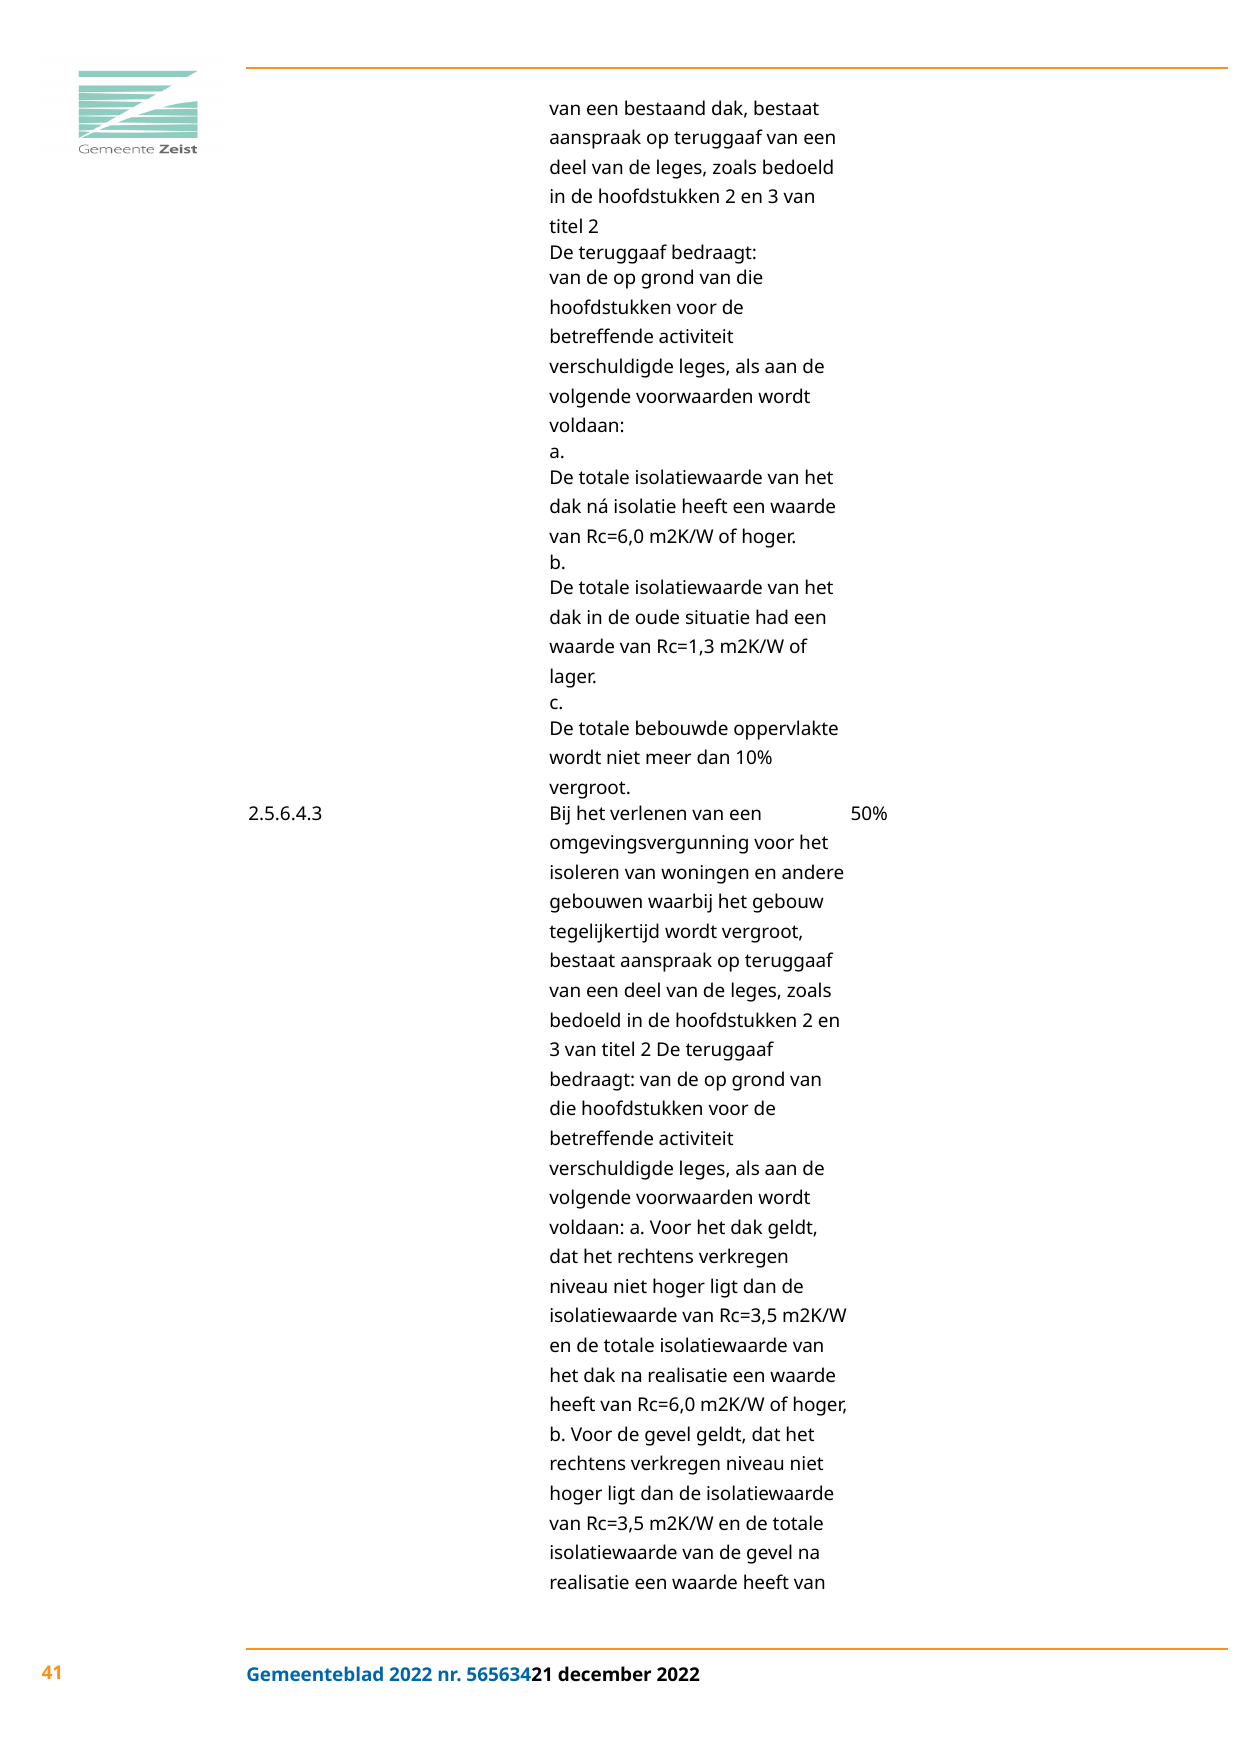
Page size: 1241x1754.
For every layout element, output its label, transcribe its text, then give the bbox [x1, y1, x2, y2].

table_cell De totale isolatiewaarde van het dak in de oude situatie had een waarde van Rc=1,3 m2K/W of lager. [549, 575, 850, 689]
table_cell [248, 575, 549, 689]
table_cell [850, 239, 1152, 264]
table_cell [850, 265, 1152, 438]
table_cell van de op grond van die hoofdstukken voor de betreffende activiteit verschuldigde leges, als aan de volgende voorwaarden wordt voldaan: [549, 265, 850, 438]
table_cell [248, 464, 549, 549]
table_cell van een bestaand dak, bestaat aanspraak op teruggaaf van een deel van de leges, zoals bedoeld in de hoofdstukken 2 en 3 van titel 2 [549, 95, 850, 239]
table_cell [248, 95, 549, 239]
table_cell De teruggaaf bedraagt: [549, 239, 850, 264]
table_cell Bij het verlenen van een omgevingsvergunning voor het isoleren van woningen en andere gebouwen waarbij het gebouw tegelijkertijd wordt vergroot, bestaat aanspraak op teruggaaf van een deel van de leges, zoals bedoeld in de hoofdstukken 2 en 3 van titel 2 De teruggaaf bedraagt: van de op grond van die hoofdstukken voor de betreffende activiteit verschuldigde leges, als aan de volgende voorwaarden wordt voldaan: a. Voor het dak geldt, dat het rechtens verkregen niveau niet hoger ligt dan de isolatiewaarde van Rc=3,5 m2K/W en de totale isolatiewaarde van het dak na realisatie een waarde heeft van Rc=6,0 m2K/W of hoger, b. Voor de gevel geldt, dat het rechtens verkregen niveau niet hoger ligt dan de isolatiewaarde van Rc=3,5 m2K/W en de totale isolatiewaarde van de gevel na realisatie een waarde heeft van [549, 800, 850, 1594]
table_cell [850, 549, 1152, 574]
table_cell [850, 689, 1152, 715]
table_cell [850, 575, 1152, 689]
table_cell [248, 549, 549, 574]
table_cell 2.5.6.4.3 [248, 800, 549, 1594]
table_cell b. [549, 549, 850, 574]
table_cell c. [549, 689, 850, 715]
table_cell [248, 715, 549, 800]
table_cell [248, 438, 549, 464]
table_cell [850, 464, 1152, 549]
table_cell De totale bebouwde oppervlakte wordt niet meer dan 10% vergroot. [549, 715, 850, 800]
table_cell [850, 715, 1152, 800]
table_cell De totale isolatiewaarde van het dak ná isolatie heeft een waarde van Rc=6,0 m2K/W of hoger. [549, 464, 850, 549]
table_cell [850, 95, 1152, 239]
table_cell a. [549, 438, 850, 464]
table_cell [248, 239, 549, 264]
table_cell [248, 265, 549, 438]
picture [41, 47, 231, 172]
table_cell [248, 689, 549, 715]
table_cell 50% [850, 800, 1152, 1594]
table_cell [850, 438, 1152, 464]
